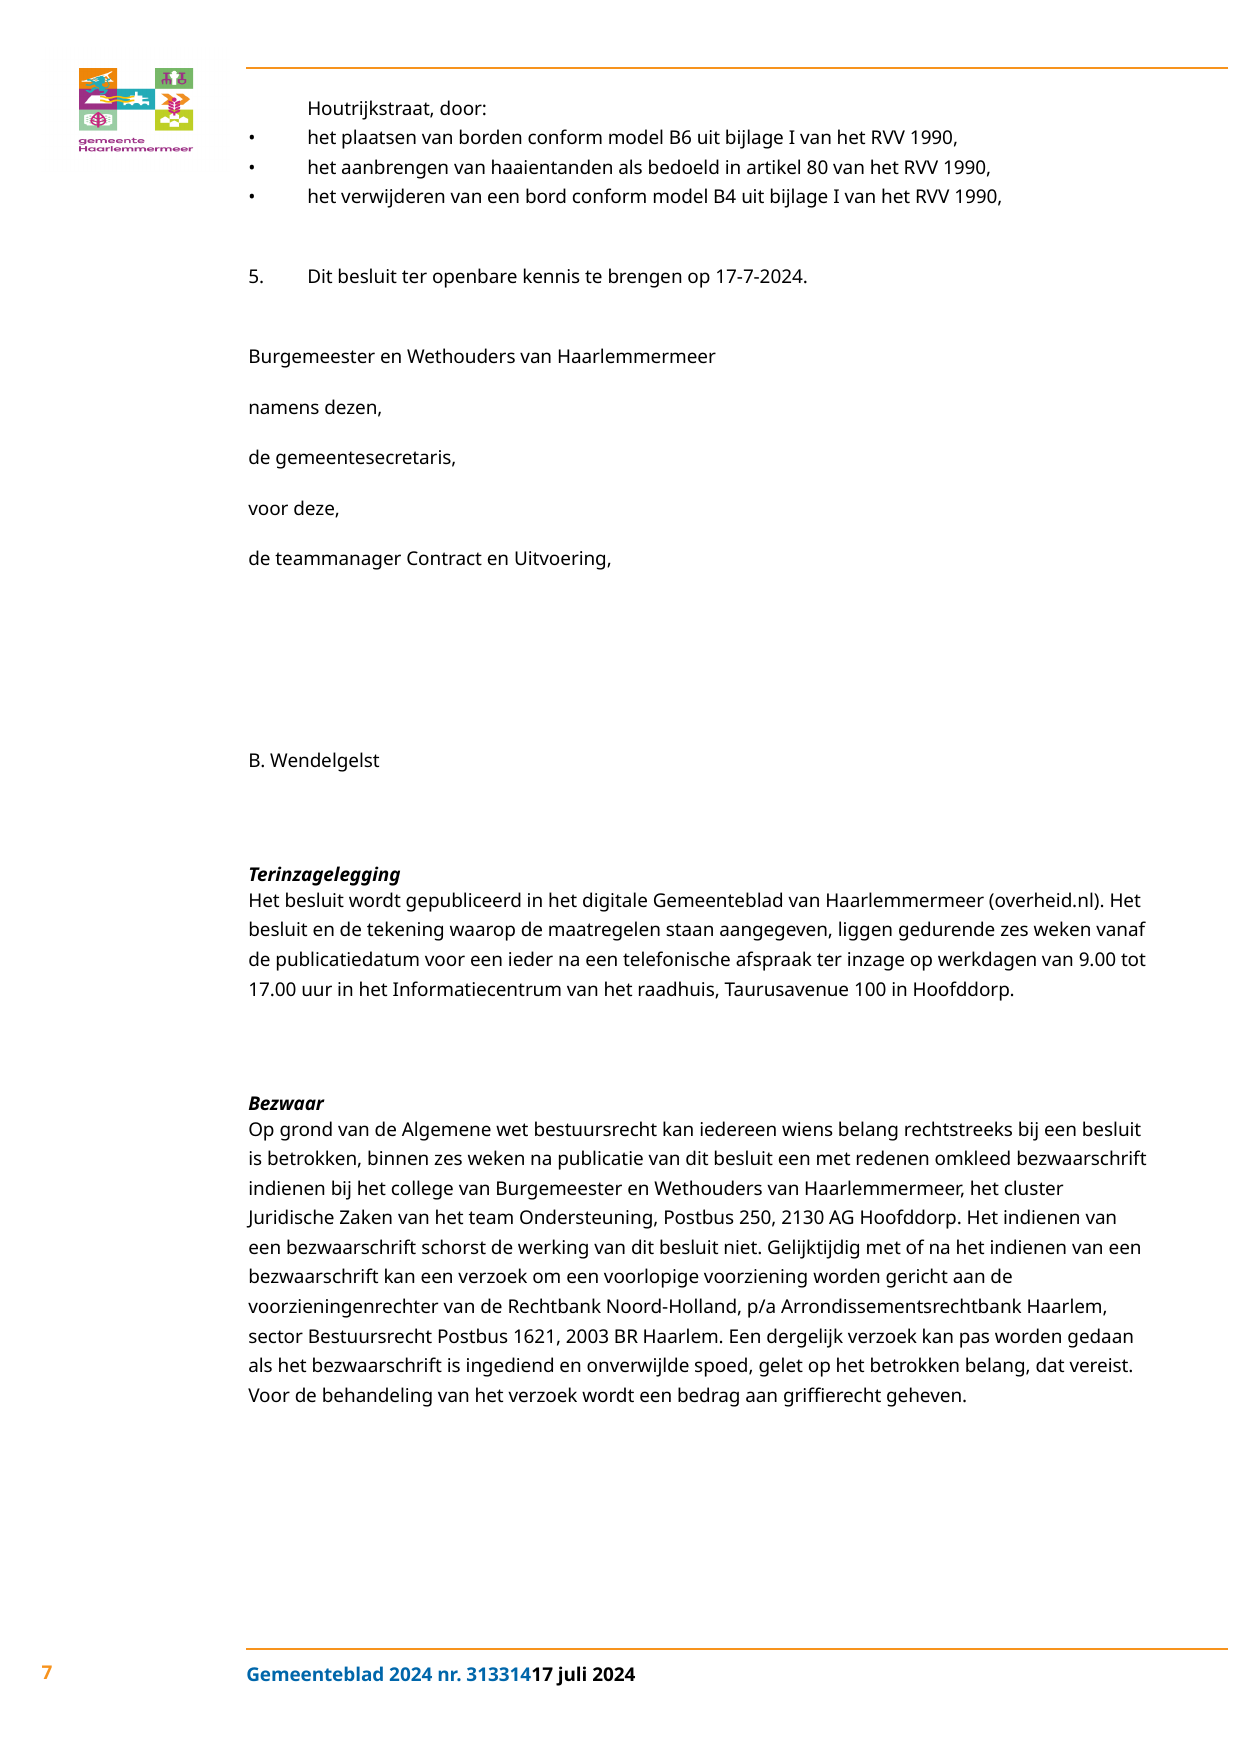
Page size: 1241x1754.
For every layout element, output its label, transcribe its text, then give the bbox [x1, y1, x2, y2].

text Burgemeester en Wethouders van Haarlemmermeer [248, 343, 1152, 369]
list het verwijderen van een bord conform model B4 uit bijlage I van het RVV 1990, [248, 183, 1152, 209]
text B. Wendelgelst [248, 747, 1152, 773]
text Terinzagelegging [248, 861, 1152, 887]
list Houtrijkstraat, door: [248, 95, 1152, 121]
text Het besluit wordt gepubliceerd in het digitale Gemeenteblad van Haarlemmermeer (overheid.nl). Het besluit en de tekening waarop de maatregelen staan aangegeven, liggen gedurende zes weken vanaf de publicatiedatum voor een ieder na een telefonische afspraak ter inzage op werkdagen van 9.00 tot 17.00 uur in het Informatiecentrum van het raadhuis, Taurusavenue 100 in Hoofddorp. [248, 887, 1152, 1001]
text Bezwaar [248, 1090, 1152, 1116]
picture [41, 47, 231, 172]
text de teammanager Contract en Uitvoering, [248, 545, 1152, 571]
list het plaatsen van borden conform model B6 uit bijlage I van het RVV 1990, [248, 124, 1152, 150]
list Dit besluit ter openbare kennis te brengen op 17-7-2024. [248, 263, 1152, 289]
text voor deze, [248, 495, 1152, 521]
text Op grond van de Algemene wet bestuursrecht kan iedereen wiens belang rechtstreeks bij een besluit is betrokken, binnen zes weken na publicatie van dit besluit een met redenen omkleed bezwaarschrift indienen bij het college van Burgemeester en Wethouders van Haarlemmermeer, het cluster Juridische Zaken van het team Ondersteuning, Postbus 250, 2130 AG Hoofddorp. Het indienen van een bezwaarschrift schorst de werking van dit besluit niet. Gelijktijdig met of na het indienen van een bezwaarschrift kan een verzoek om een voorlopige voorziening worden gericht aan de voorzieningenrechter van de Rechtbank Noord-Holland, p/a Arrondissementsrechtbank Haarlem, sector Bestuursrecht Postbus 1621, 2003 BR Haarlem. Een dergelijk verzoek kan pas worden gedaan als het bezwaarschrift is ingediend en onverwijlde spoed, gelet op het betrokken belang, dat vereist. Voor de behandeling van het verzoek wordt een bedrag aan griffierecht geheven. [248, 1116, 1152, 1408]
list het aanbrengen van haaientanden als bedoeld in artikel 80 van het RVV 1990, [248, 154, 1152, 180]
text de gemeentesecretaris, [248, 444, 1152, 470]
text namens dezen, [248, 394, 1152, 420]
